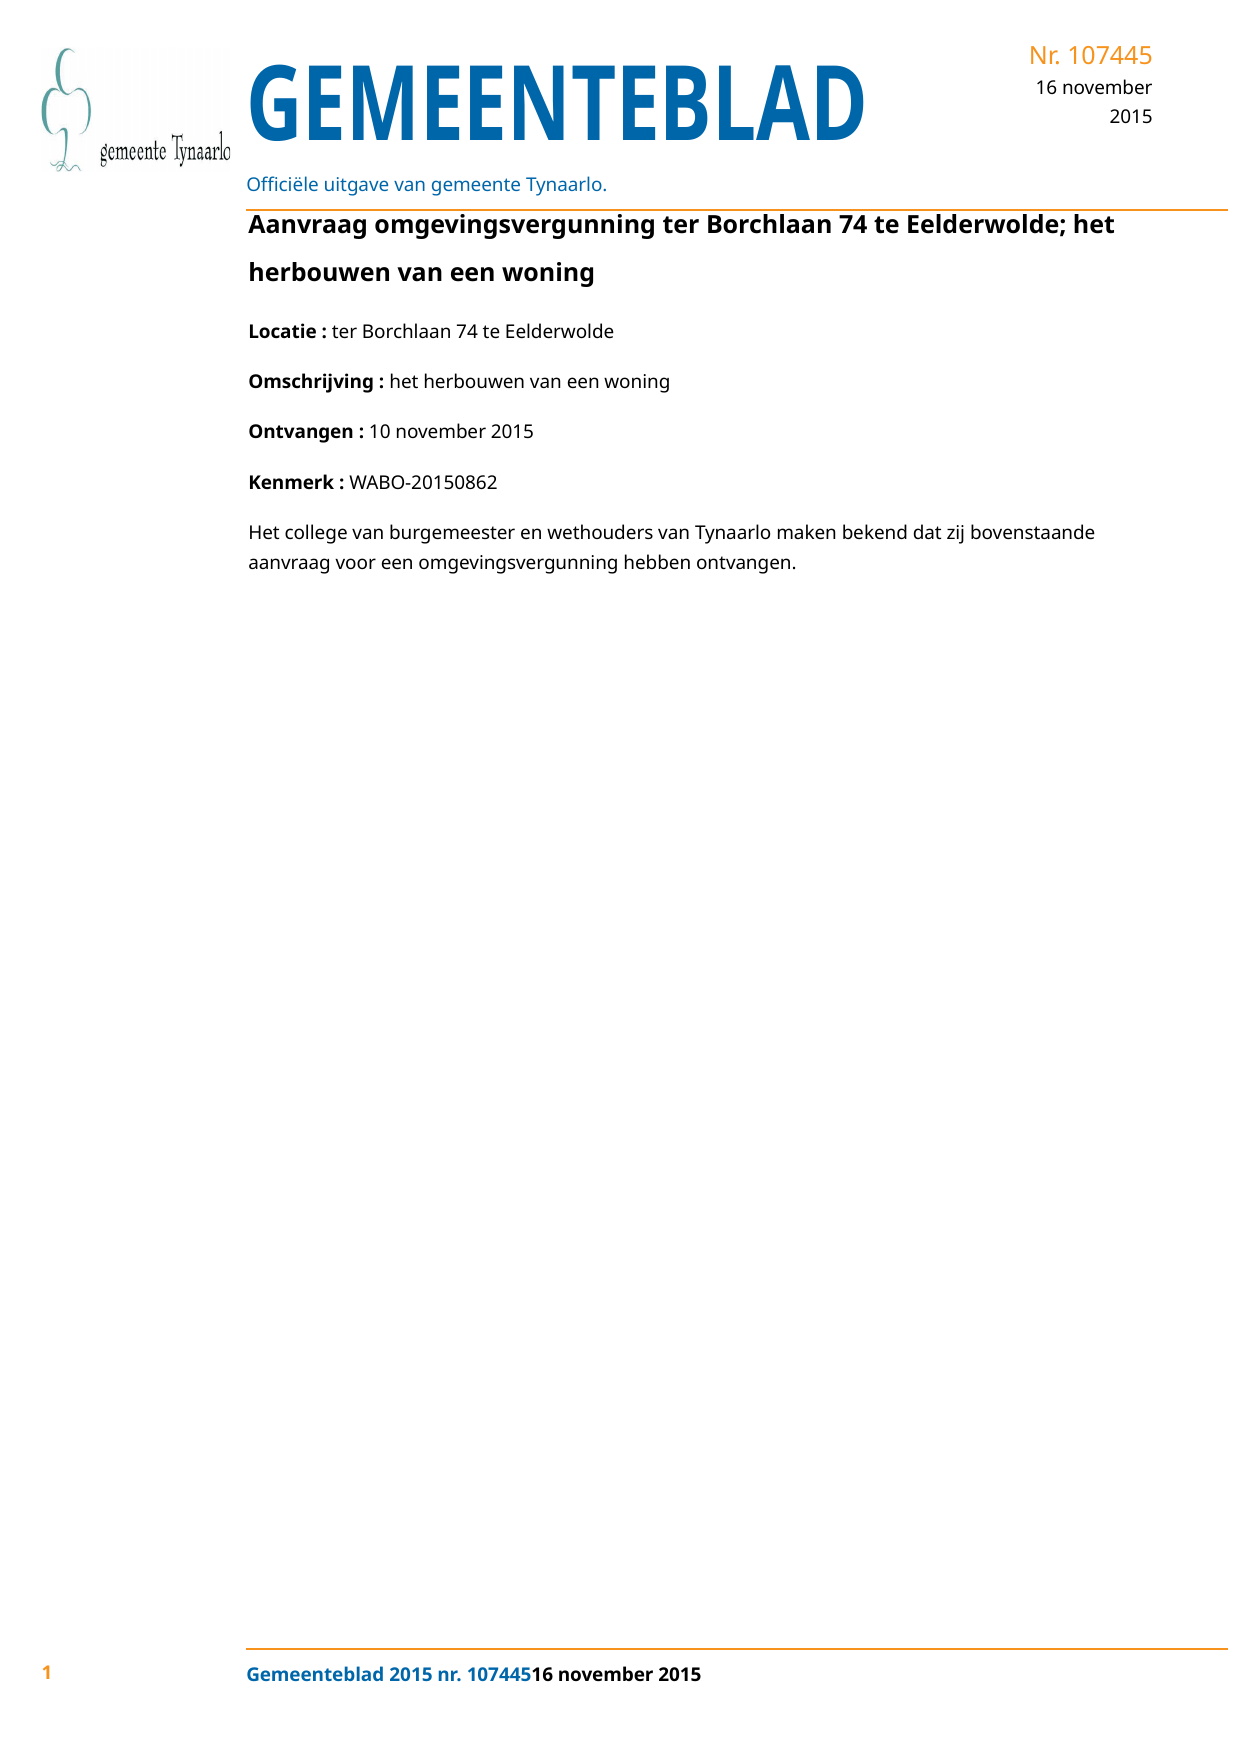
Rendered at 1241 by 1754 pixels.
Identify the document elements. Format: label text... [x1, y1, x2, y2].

text Omschrijving : het herbouwen van een woning [248, 368, 1152, 394]
text Het college van burgemeester en wethouders van Tynaarlo maken bekend dat zij bovenstaande aanvraag voor een omgevingsvergunning hebben ontvangen. [248, 519, 1152, 575]
text Kenmerk : WABO-20150862 [248, 469, 1152, 495]
text Aanvraag omgevingsvergunning ter Borchlaan 74 te Eelderwolde; het herbouwen van een woning [248, 211, 1152, 288]
text Locatie : ter Borchlaan 74 te Eelderwolde [248, 318, 1152, 344]
text Ontvangen : 10 november 2015 [248, 419, 1152, 444]
picture [41, 47, 231, 172]
